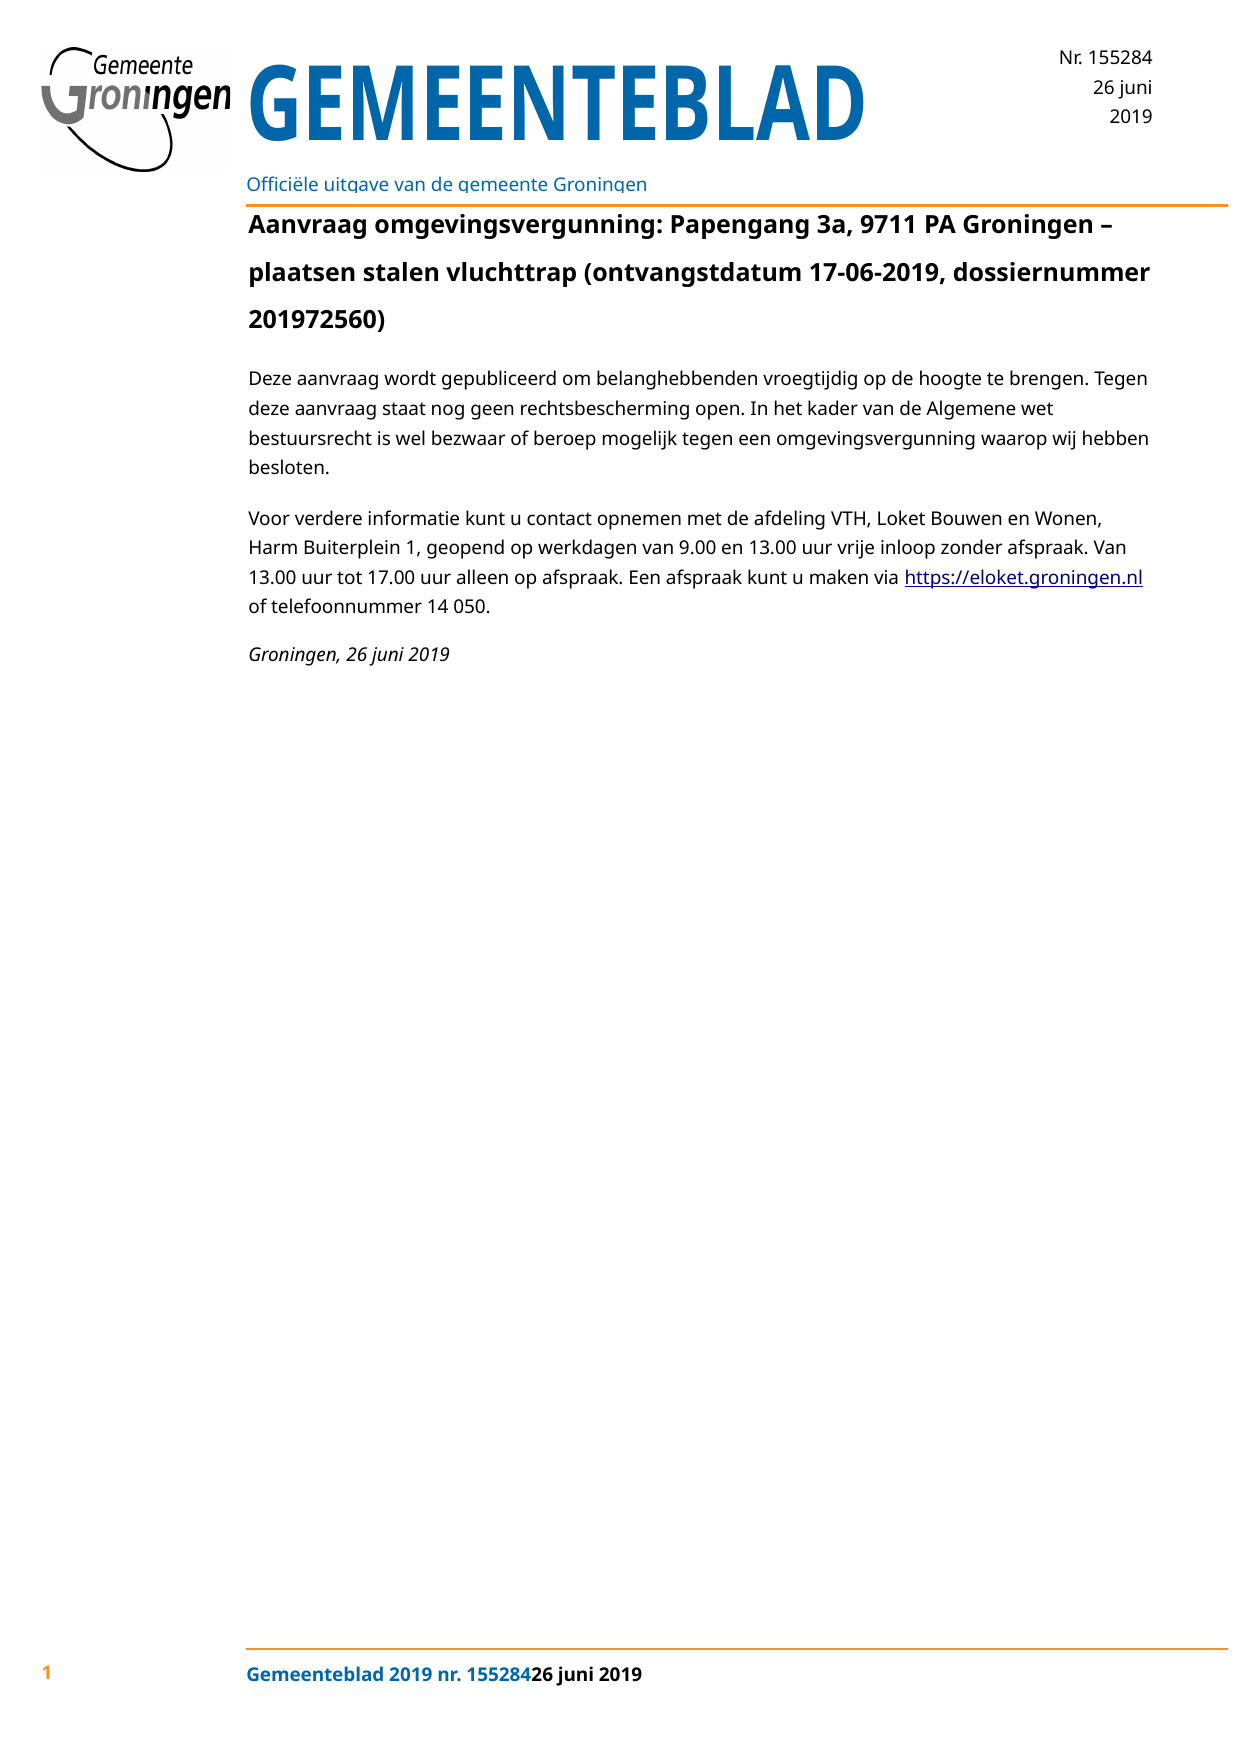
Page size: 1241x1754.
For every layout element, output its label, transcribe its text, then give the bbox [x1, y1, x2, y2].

text Deze aanvraag wordt gepubliceerd om belanghebbenden vroegtijdig op de hoogte te brengen. Tegen deze aanvraag staat nog geen rechtsbescherming open. In het kader van de Algemene wet bestuursrecht is wel bezwaar of beroep mogelijk tegen een omgevingsvergunning waarop wij hebben besloten. [248, 366, 1152, 480]
text Groningen, 26 juni 2019 [248, 641, 1152, 667]
text Voor verdere informatie kunt u contact opnemen met de afdeling VTH, Loket Bouwen en Wonen, Harm Buiterplein 1, geopend op werkdagen van 9.00 en 13.00 uur vrije inloop zonder afspraak. Van 13.00 uur tot 17.00 uur alleen op afspraak. Een afspraak kunt u maken via https://eloket.groningen.nl of telefoonnummer 14 050. [248, 505, 1152, 619]
picture [41, 47, 231, 172]
text Aanvraag omgevingsvergunning: Papengang 3a, 9711 PA Groningen – plaatsen stalen vluchttrap (ontvangstdatum 17-06-2019, dossiernummer 201972560) [248, 207, 1152, 336]
